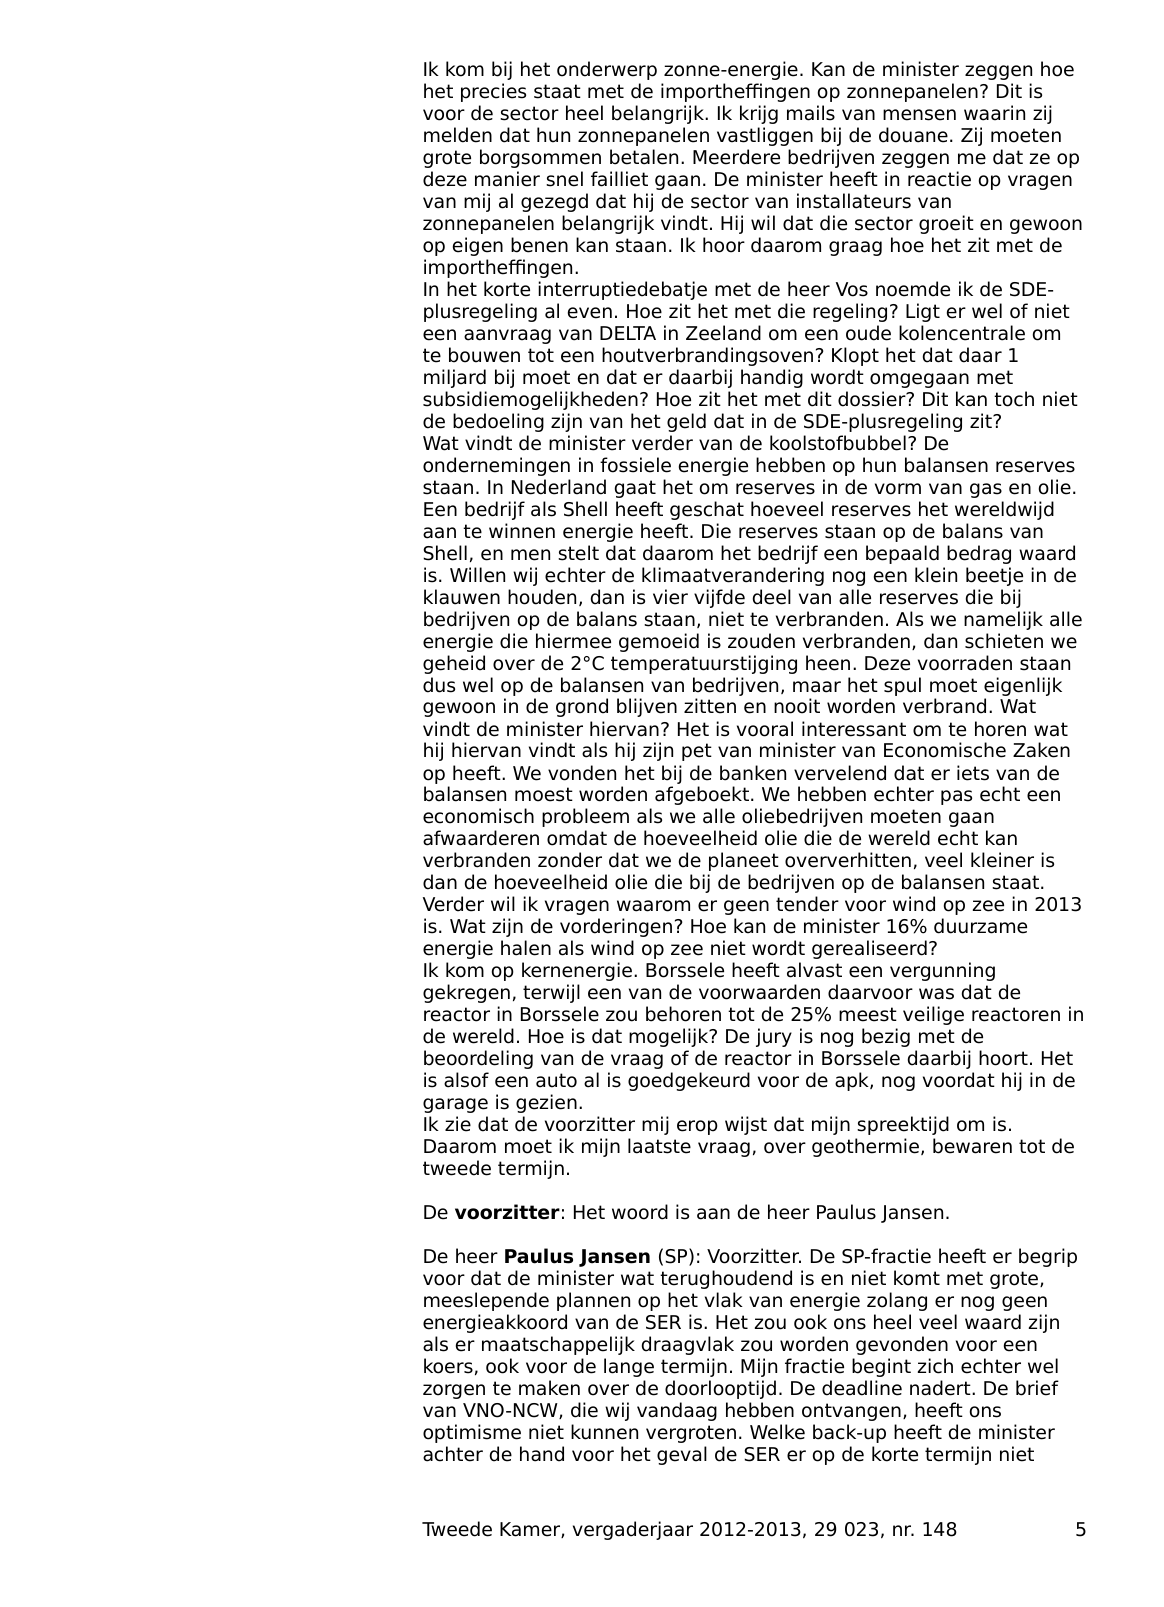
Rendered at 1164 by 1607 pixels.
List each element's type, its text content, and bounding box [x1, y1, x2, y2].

text Ik zie dat de voorzitter mij erop wijst dat mijn spreektijd om is. Daarom moet ik mijn laatste vraag, over geothermie, bewaren tot de tweede termijn. [422, 1114, 1087, 1180]
text De heer Paulus Jansen (SP): Voorzitter. De SP-fractie heeft er begrip voor dat de minister wat terughoudend is en niet komt met grote, meeslepende plannen op het vlak van energie zolang er nog geen energieakkoord van de SER is. Het zou ook ons heel veel waard zijn als er maatschappelijk draagvlak zou worden gevonden voor een koers, ook voor de lange termijn. Mijn fractie begint zich echter wel zorgen te maken over de doorlooptijd. De deadline nadert. De brief van VNO-NCW, die wij vandaag hebben ontvangen, heeft ons optimisme niet kunnen vergroten. Welke back-up heeft de minister achter de hand voor het geval de SER er op de korte termijn niet [422, 1246, 1087, 1466]
text Ik kom op kernenergie. Borssele heeft alvast een vergunning gekregen, terwijl een van de voorwaarden daarvoor was dat de reactor in Borssele zou behoren tot de 25% meest veilige reactoren in de wereld. Hoe is dat mogelijk? De jury is nog bezig met de beoordeling van de vraag of de reactor in Borssele daarbij hoort. Het is alsof een auto al is goedgekeurd voor de apk, nog voordat hij in de garage is gezien. [422, 960, 1087, 1114]
text Verder wil ik vragen waarom er geen tender voor wind op zee in 2013 is. Wat zijn de vorderingen? Hoe kan de minister 16% duurzame energie halen als wind op zee niet wordt gerealiseerd? [422, 894, 1087, 960]
text In het korte interruptiedebatje met de heer Vos noemde ik de SDE-plusregeling al even. Hoe zit het met die regeling? Ligt er wel of niet een aanvraag van DELTA in Zeeland om een oude kolencentrale om te bouwen tot een houtverbrandingsoven? Klopt het dat daar 1 miljard bij moet en dat er daarbij handig wordt omgegaan met subsidiemogelijkheden? Hoe zit het met dit dossier? Dit kan toch niet de bedoeling zijn van het geld dat in de SDE-plusregeling zit? [422, 279, 1087, 433]
text Wat vindt de minister verder van de koolstofbubbel? De ondernemingen in fossiele energie hebben op hun balansen reserves staan. In Nederland gaat het om reserves in de vorm van gas en olie. Een bedrijf als Shell heeft geschat hoeveel reserves het wereldwijd aan te winnen energie heeft. Die reserves staan op de balans van Shell, en men stelt dat daarom het bedrijf een bepaald bedrag waard is. Willen wij echter de klimaatverandering nog een klein beetje in de klauwen houden, dan is vier vijfde deel van alle reserves die bij bedrijven op de balans staan, niet te verbranden. Als we namelijk alle energie die hiermee gemoeid is zouden verbranden, dan schieten we geheid over de 2°C temperatuurstijging heen. Deze voorraden staan dus wel op de balansen van bedrijven, maar het spul moet eigenlijk gewoon in de grond blijven zitten en nooit worden verbrand. Wat vindt de minister hiervan? Het is vooral interessant om te horen wat hij hiervan vindt als hij zijn pet van minister van Economische Zaken op heeft. We vonden het bij de banken vervelend dat er iets van de balansen moest worden afgeboekt. We hebben echter pas echt een economisch probleem als we alle oliebedrijven moeten gaan afwaarderen omdat de hoeveelheid olie die de wereld echt kan verbranden zonder dat we de planeet oververhitten, veel kleiner is dan de hoeveelheid olie die bij de bedrijven op de balansen staat. [422, 433, 1087, 894]
text De voorzitter: Het woord is aan de heer Paulus Jansen. [422, 1202, 1087, 1224]
text Ik kom bij het onderwerp zonne-energie. Kan de minister zeggen hoe het precies staat met de importheffingen op zonnepanelen? Dit is voor de sector heel belangrijk. Ik krijg mails van mensen waarin zij melden dat hun zonnepanelen vastliggen bij de douane. Zij moeten grote borgsommen betalen. Meerdere bedrijven zeggen me dat ze op deze manier snel failliet gaan. De minister heeft in reactie op vragen van mij al gezegd dat hij de sector van installateurs van zonnepanelen belangrijk vindt. Hij wil dat die sector groeit en gewoon op eigen benen kan staan. Ik hoor daarom graag hoe het zit met de importheffingen. [422, 59, 1087, 279]
